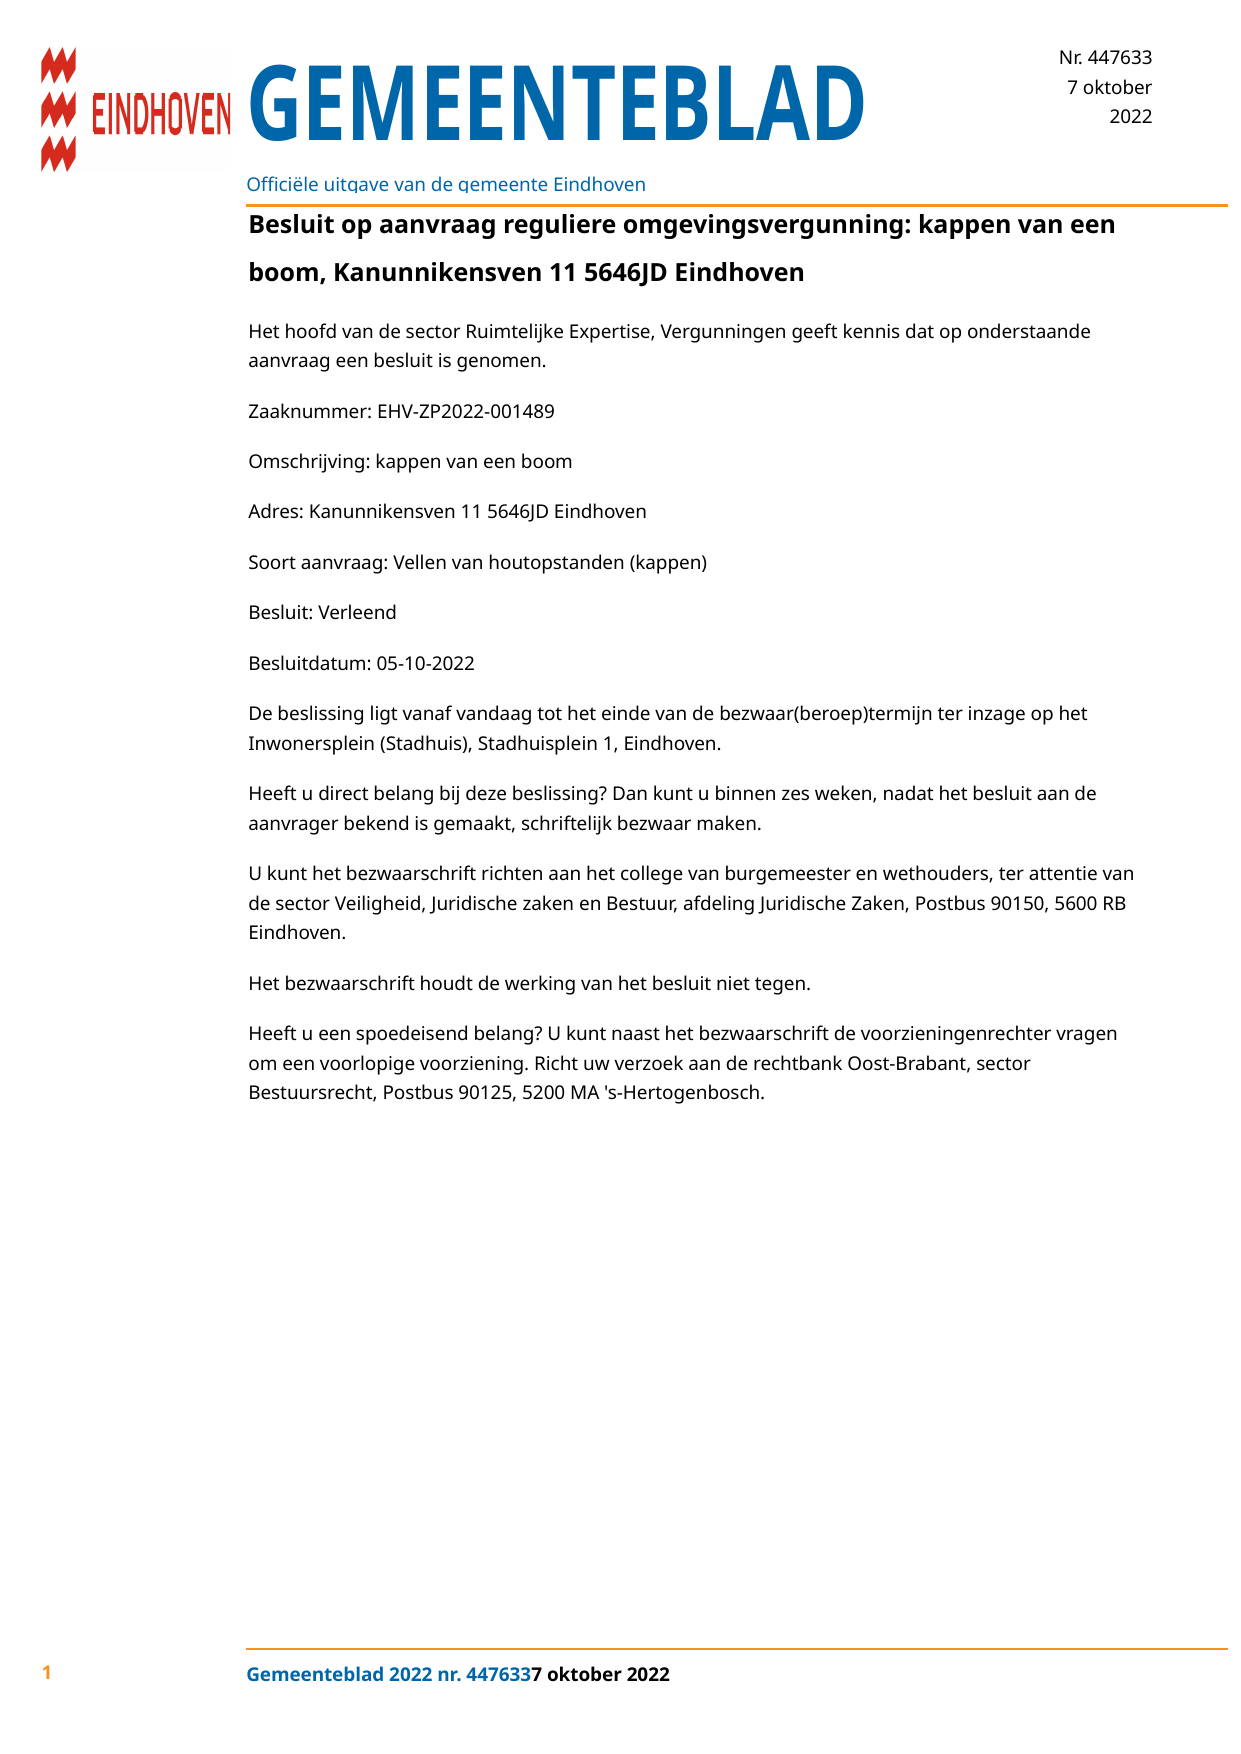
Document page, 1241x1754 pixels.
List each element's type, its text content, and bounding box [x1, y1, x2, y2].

text Besluit: Verleend [248, 599, 1152, 625]
text Besluit op aanvraag reguliere omgevingsvergunning: kappen van een boom, Kanunnikensven 11 5646JD Eindhoven [248, 207, 1152, 288]
text Heeft u een spoedeisend belang? U kunt naast het bezwaarschrift de voorzieningenrechter vragen om een voorlopige voorziening. Richt uw verzoek aan de rechtbank Oost-Brabant, sector Bestuursrecht, Postbus 90125, 5200 MA 's-Hertogenbosch. [248, 1020, 1152, 1105]
picture [41, 47, 231, 172]
text Het bezwaarschrift houdt de werking van het besluit niet tegen. [248, 970, 1152, 996]
text Soort aanvraag: Vellen van houtopstanden (kappen) [248, 549, 1152, 575]
text Heeft u direct belang bij deze beslissing? Dan kunt u binnen zes weken, nadat het besluit aan de aanvrager bekend is gemaakt, schriftelijk bezwaar maken. [248, 780, 1152, 836]
text Het hoofd van de sector Ruimtelijke Expertise, Vergunningen geeft kennis dat op onderstaande aanvraag een besluit is genomen. [248, 318, 1152, 373]
text Omschrijving: kappen van een boom [248, 448, 1152, 474]
text Zaaknummer: EHV-ZP2022-001489 [248, 398, 1152, 424]
text U kunt het bezwaarschrift richten aan het college van burgemeester en wethouders, ter attentie van de sector Veiligheid, Juridische zaken en Bestuur, afdeling Juridische Zaken, Postbus 90150, 5600 RB Eindhoven. [248, 860, 1152, 945]
text Adres: Kanunnikensven 11 5646JD Eindhoven [248, 499, 1152, 524]
text Besluitdatum: 05-10-2022 [248, 650, 1152, 676]
text De beslissing ligt vanaf vandaag tot het einde van de bezwaar(beroep)termijn ter inzage op het Inwonersplein (Stadhuis), Stadhuisplein 1, Eindhoven. [248, 700, 1152, 756]
